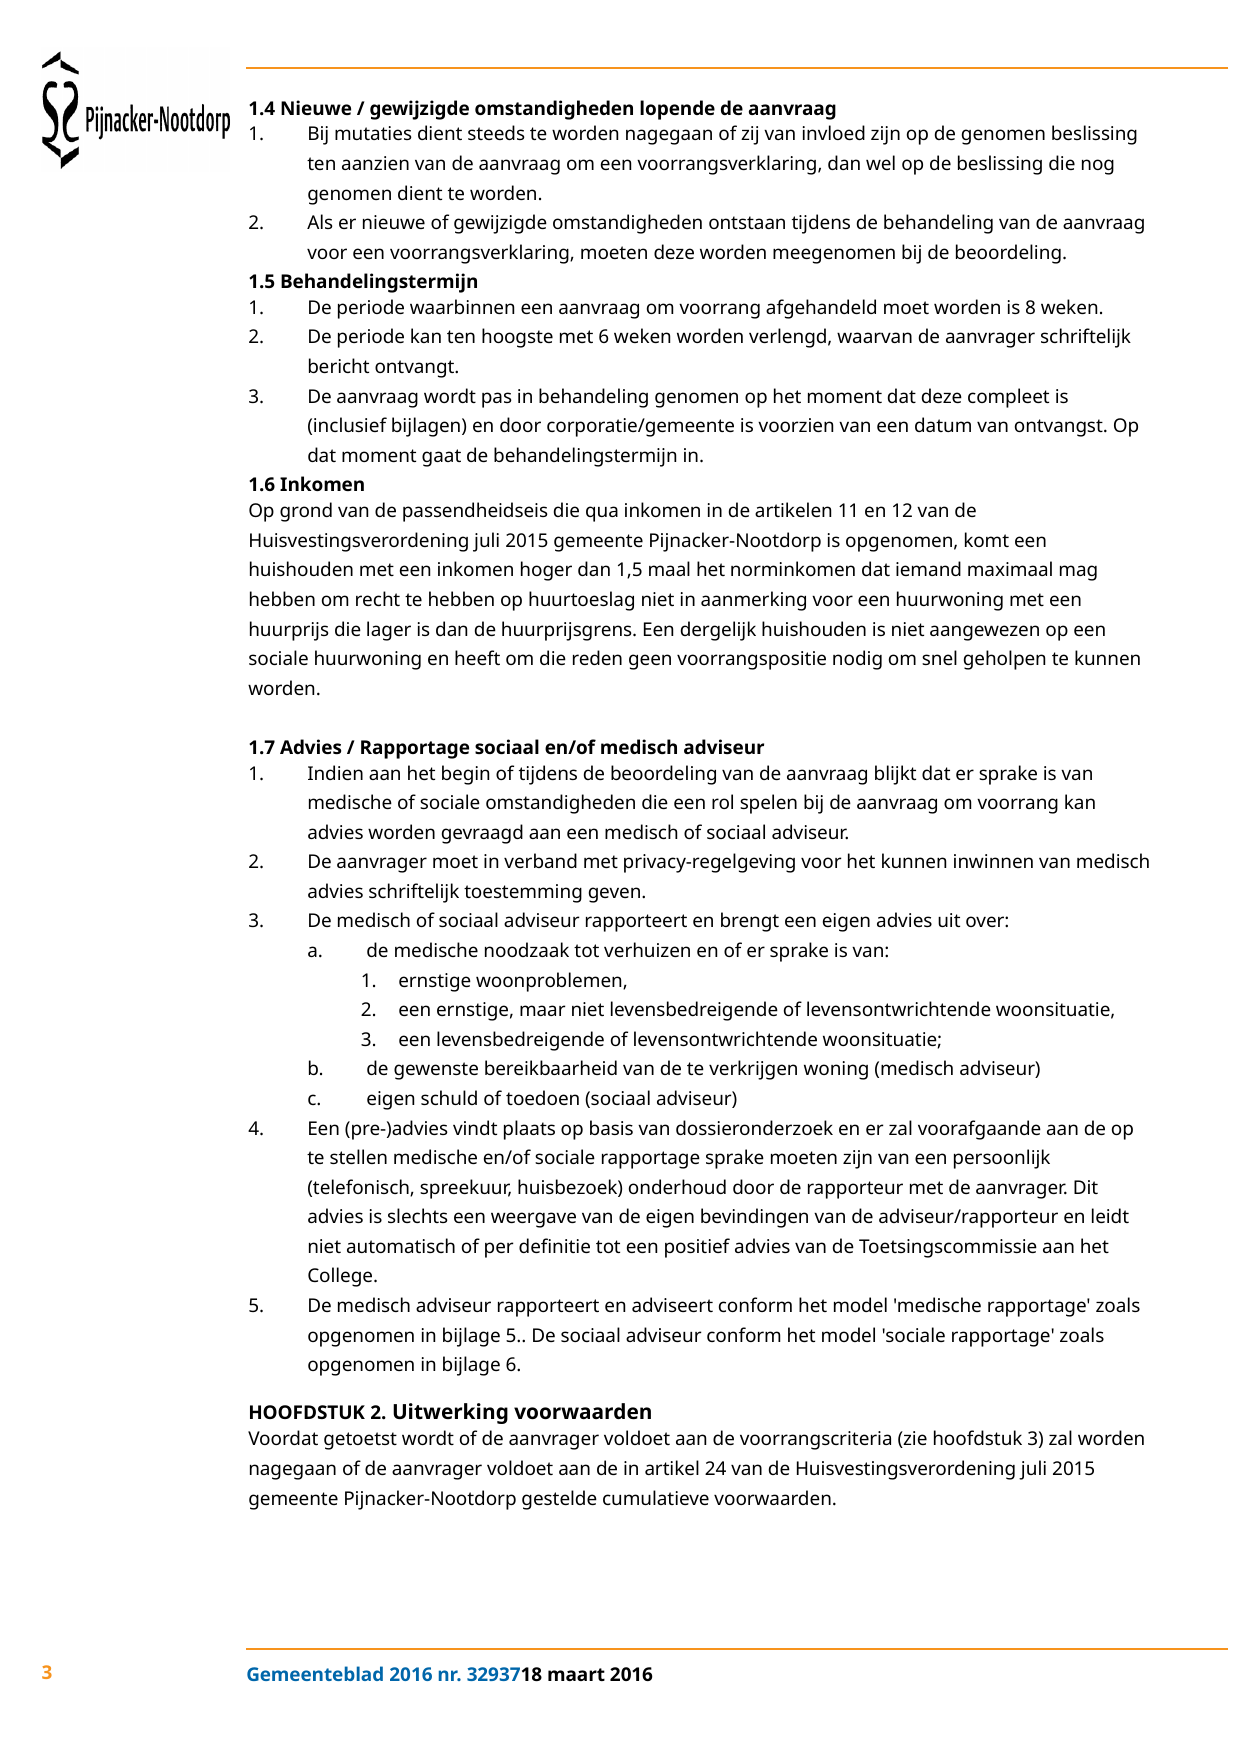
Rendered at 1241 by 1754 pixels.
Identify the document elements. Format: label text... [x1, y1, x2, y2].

picture [41, 47, 231, 172]
text 1.5 Behandelingstermijn [248, 268, 1152, 294]
list Indien aan het begin of tijdens de beoordeling van de aanvraag blijkt dat er sprake is van medische of sociale omstandigheden die een rol spelen bij de aanvraag om voorrang kan advies worden gevraagd aan een medisch of sociaal adviseur. [248, 760, 1152, 845]
list de gewenste bereikbaarheid van de te verkrijgen woning (medisch adviseur) [307, 1056, 1152, 1081]
list ernstige woonproblemen, [361, 967, 1152, 993]
list Bij mutaties dient steeds te worden nagegaan of zij van invloed zijn op de genomen beslissing ten aanzien van de aanvraag om een voorrangsverklaring, dan wel op de beslissing die nog genomen dient te worden. [248, 121, 1152, 205]
text Voordat getoetst wordt of de aanvrager voldoet aan de voorrangscriteria (zie hoofdstuk 3) zal worden nagegaan of de aanvrager voldoet aan de in artikel 24 van de Huisvestingsverordening juli 2015 gemeente Pijnacker-Nootdorp gestelde cumulatieve voorwaarden. [248, 1426, 1152, 1510]
text 1.7 Advies / Rapportage sociaal en/of medisch adviseur [248, 734, 1152, 760]
list De aanvrager moet in verband met privacy-regelgeving voor het kunnen inwinnen van medisch advies schriftelijk toestemming geven. [248, 848, 1152, 904]
text HOOFDSTUK 2. Uitwerking voorwaarden [248, 1397, 1152, 1426]
list Als er nieuwe of gewijzigde omstandigheden ontstaan tijdens de behandeling van de aanvraag voor een voorrangsverklaring, moeten deze worden meegenomen bij de beoordeling. [248, 209, 1152, 264]
list een levensbedreigende of levensontwrichtende woonsituatie; [361, 1026, 1152, 1052]
text Op grond van de passendheidseis die qua inkomen in de artikelen 11 en 12 van de Huisvestingsverordening juli 2015 gemeente Pijnacker-Nootdorp is opgenomen, komt een huishouden met een inkomen hoger dan 1,5 maal het norminkomen dat iemand maximaal mag hebben om recht te hebben op huurtoeslag niet in aanmerking voor een huurwoning met een huurprijs die lager is dan de huurprijsgrens. Een dergelijk huishouden is niet aangewezen op een sociale huurwoning en heeft om die reden geen voorrangspositie nodig om snel geholpen te kunnen worden. [248, 497, 1152, 701]
list Een (pre-)advies vindt plaats op basis van dossieronderzoek en er zal voorafgaande aan de op te stellen medische en/of sociale rapportage sprake moeten zijn van een persoonlijk (telefonisch, spreekuur, huisbezoek) onderhoud door de rapporteur met de aanvrager. Dit advies is slechts een weergave van de eigen bevindingen van de adviseur/rapporteur en leidt niet automatisch of per definitie tot een positief advies van de Toetsingscommissie aan het College. [248, 1115, 1152, 1288]
text 1.6 Inkomen [248, 472, 1152, 497]
list eigen schuld of toedoen (sociaal adviseur) [307, 1085, 1152, 1111]
text 1.4 Nieuwe / gewijzigde omstandigheden lopende de aanvraag [248, 95, 1152, 121]
list De periode kan ten hoogste met 6 weken worden verlengd, waarvan de aanvrager schriftelijk bericht ontvangt. [248, 324, 1152, 379]
list De periode waarbinnen een aanvraag om voorrang afgehandeld moet worden is 8 weken. [248, 294, 1152, 320]
list een ernstige, maar niet levensbedreigende of levensontwrichtende woonsituatie, [361, 996, 1152, 1022]
list De aanvraag wordt pas in behandeling genomen op het moment dat deze compleet is (inclusief bijlagen) en door corporatie/gemeente is voorzien van een datum van ontvangst. Op dat moment gaat de behandelingstermijn in. [248, 383, 1152, 468]
list De medisch adviseur rapporteert en adviseert conform het model 'medische rapportage' zoals opgenomen in bijlage 5.. De sociaal adviseur conform het model 'sociale rapportage' zoals opgenomen in bijlage 6. [248, 1292, 1152, 1377]
list de medische noodzaak tot verhuizen en of er sprake is van: [307, 937, 1152, 963]
list De medisch of sociaal adviseur rapporteert en brengt een eigen advies uit over: [248, 908, 1152, 933]
